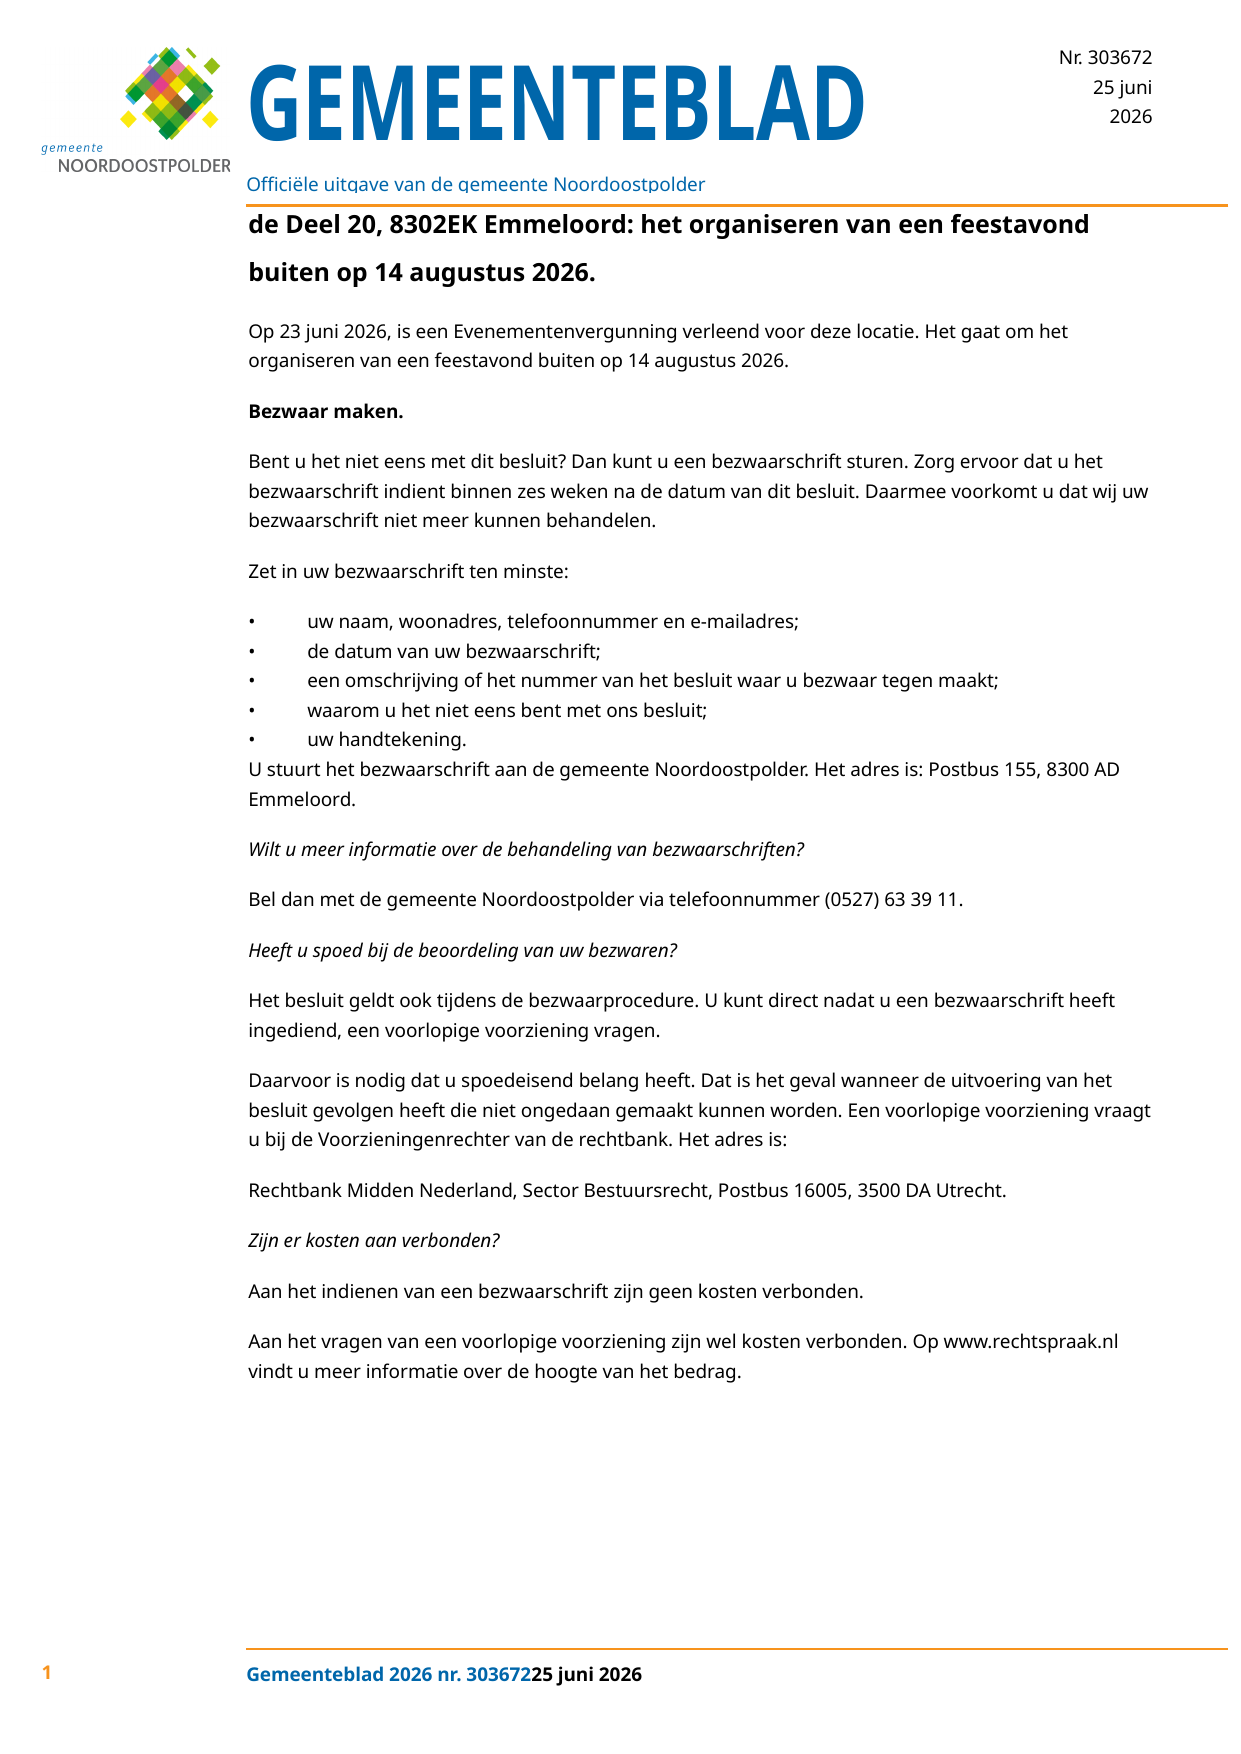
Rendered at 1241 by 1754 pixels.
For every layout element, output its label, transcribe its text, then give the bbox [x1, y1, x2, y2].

text de Deel 20, 8302EK Emmeloord: het organiseren van een feestavond buiten op 14 augustus 2026. [248, 207, 1152, 288]
text U stuurt het bezwaarschrift aan de gemeente Noordoostpolder. Het adres is: Postbus 155, 8300 AD Emmeloord. [248, 756, 1152, 812]
picture [41, 47, 231, 172]
text Heeft u spoed bij de beoordeling van uw bezwaren? [248, 937, 1152, 963]
list waarom u het niet eens bent met ons besluit; [248, 697, 1152, 723]
text Bent u het niet eens met dit besluit? Dan kunt u een bezwaarschrift sturen. Zorg ervoor dat u het bezwaarschrift indient binnen zes weken na de datum van dit besluit. Daarmee voorkomt u dat wij uw bezwaarschrift niet meer kunnen behandelen. [248, 448, 1152, 533]
text Wilt u meer informatie over de behandeling van bezwaarschriften? [248, 836, 1152, 862]
text Het besluit geldt ook tijdens de bezwaarprocedure. U kunt direct nadat u een bezwaarschrift heeft ingediend, een voorlopige voorziening vragen. [248, 987, 1152, 1043]
list uw handtekening. [248, 727, 1152, 752]
text Aan het indienen van een bezwaarschrift zijn geen kosten verbonden. [248, 1278, 1152, 1304]
text Rechtbank Midden Nederland, Sector Bestuursrecht, Postbus 16005, 3500 DA Utrecht. [248, 1177, 1152, 1203]
text Aan het vragen van een voorlopige voorziening zijn wel kosten verbonden. Op www.rechtspraak.nl vindt u meer informatie over de hoogte van het bedrag. [248, 1328, 1152, 1384]
text Op 23 juni 2026, is een Evenementenvergunning verleend voor deze locatie. Het gaat om het organiseren van een feestavond buiten op 14 augustus 2026. [248, 318, 1152, 373]
list uw naam, woonadres, telefoonnummer en e-mailadres; [248, 608, 1152, 634]
text Bel dan met de gemeente Noordoostpolder via telefoonnummer (0527) 63 39 11. [248, 887, 1152, 912]
text Zijn er kosten aan verbonden? [248, 1227, 1152, 1253]
text Daarvoor is nodig dat u spoedeisend belang heeft. Dat is het geval wanneer de uitvoering van het besluit gevolgen heeft die niet ongedaan gemaakt kunnen worden. Een voorlopige voorziening vraagt u bij de Voorzieningenrechter van de rechtbank. Het adres is: [248, 1067, 1152, 1152]
list de datum van uw bezwaarschrift; [248, 638, 1152, 664]
text Bezwaar maken. [248, 398, 1152, 424]
text Zet in uw bezwaarschrift ten minste: [248, 558, 1152, 584]
list een omschrijving of het nummer van het besluit waar u bezwaar tegen maakt; [248, 667, 1152, 693]
